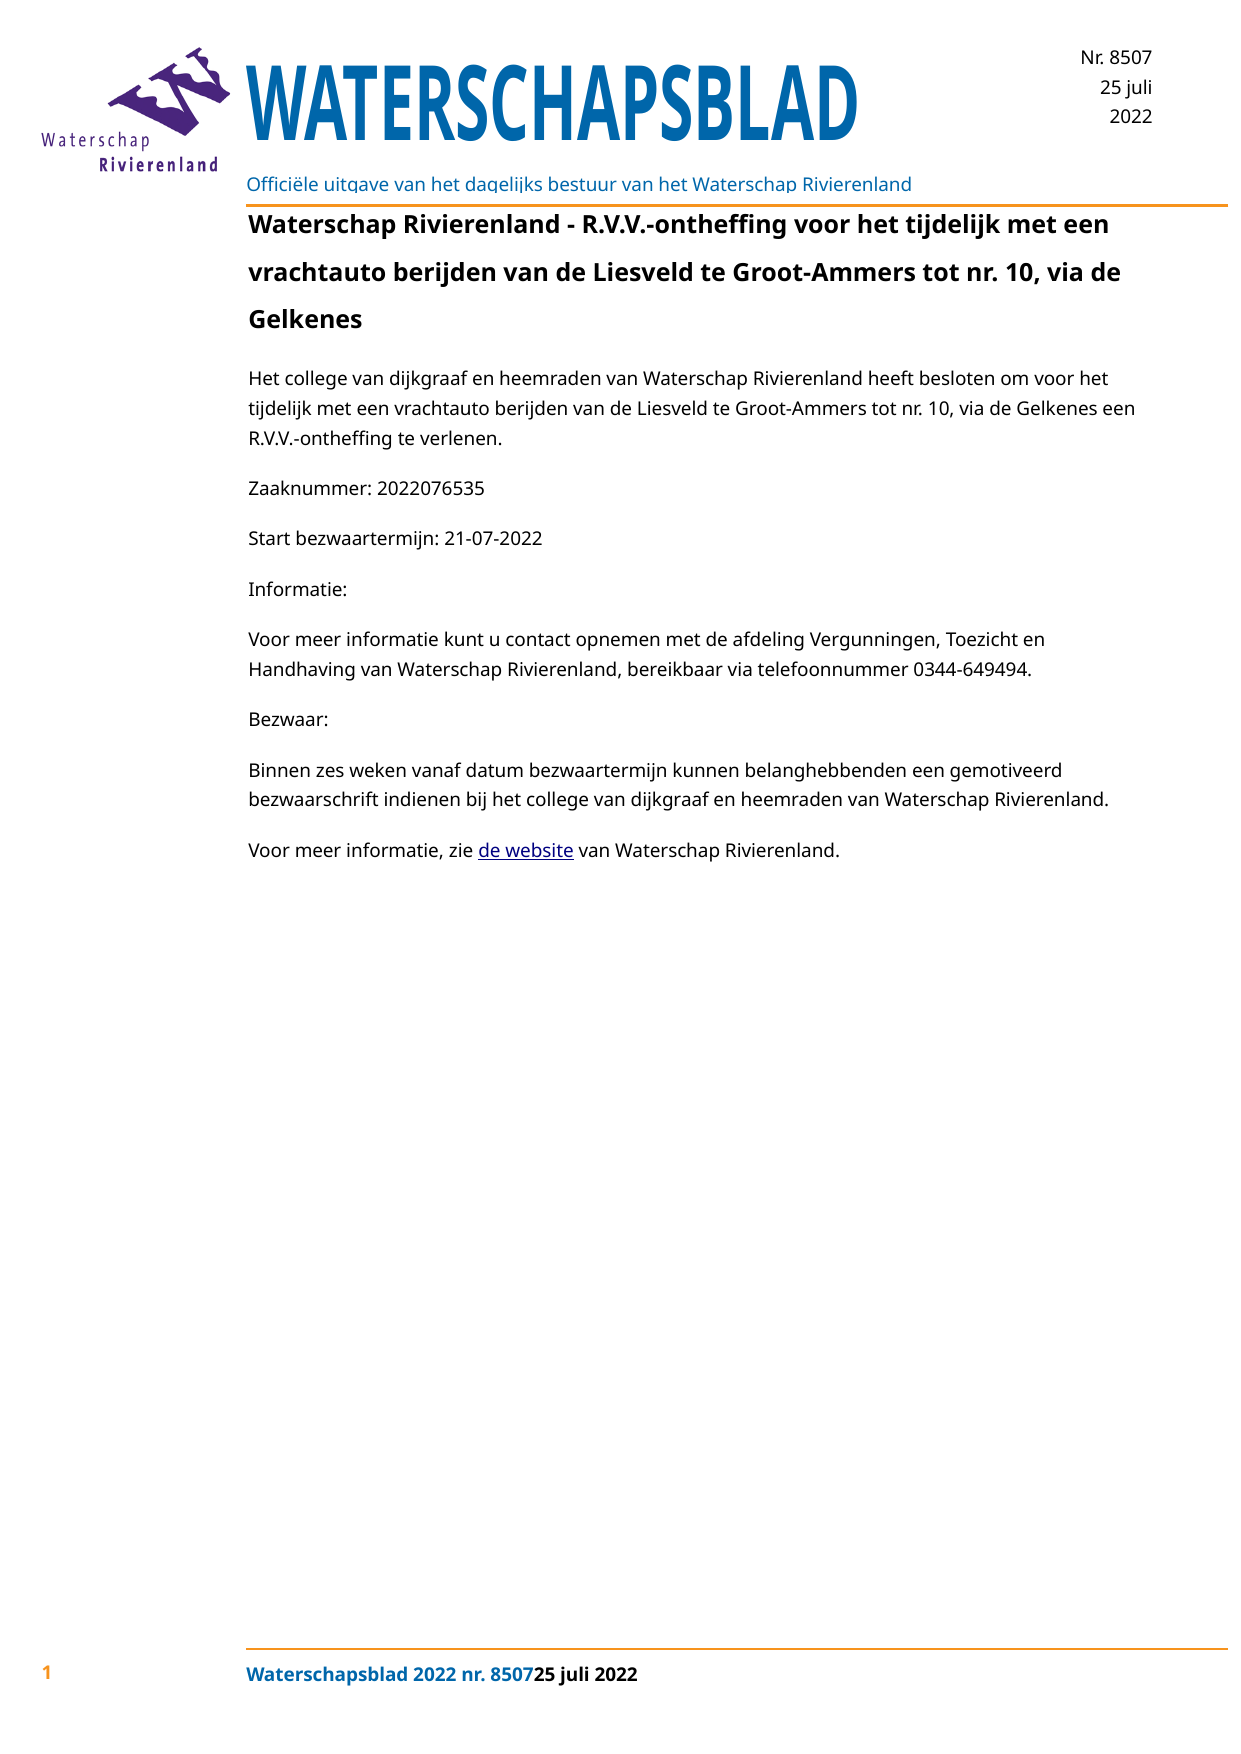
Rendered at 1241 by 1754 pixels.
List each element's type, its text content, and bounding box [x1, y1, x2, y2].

text Binnen zes weken vanaf datum bezwaartermijn kunnen belanghebbenden een gemotiveerd bezwaarschrift indienen bij het college van dijkgraaf en heemraden van Waterschap Rivierenland. [248, 757, 1152, 812]
text Het college van dijkgraaf en heemraden van Waterschap Rivierenland heeft besloten om voor het tijdelijk met een vrachtauto berijden van de Liesveld te Groot-Ammers tot nr. 10, via de Gelkenes een R.V.V.-ontheffing te verlenen. [248, 366, 1152, 450]
text Start bezwaartermijn: 21-07-2022 [248, 526, 1152, 551]
text Bezwaar: [248, 706, 1152, 732]
text Voor meer informatie kunt u contact opnemen met de afdeling Vergunningen, Toezicht en Handhaving van Waterschap Rivierenland, bereikbaar via telefoonnummer 0344-649494. [248, 626, 1152, 682]
text Voor meer informatie, zie de website van Waterschap Rivierenland. [248, 837, 1152, 862]
text Informatie: [248, 576, 1152, 602]
picture [41, 47, 231, 172]
text Waterschap Rivierenland - R.V.V.-ontheffing voor het tijdelijk met een vrachtauto berijden van de Liesveld te Groot-Ammers tot nr. 10, via de Gelkenes [248, 207, 1152, 336]
text Zaaknummer: 2022076535 [248, 475, 1152, 501]
